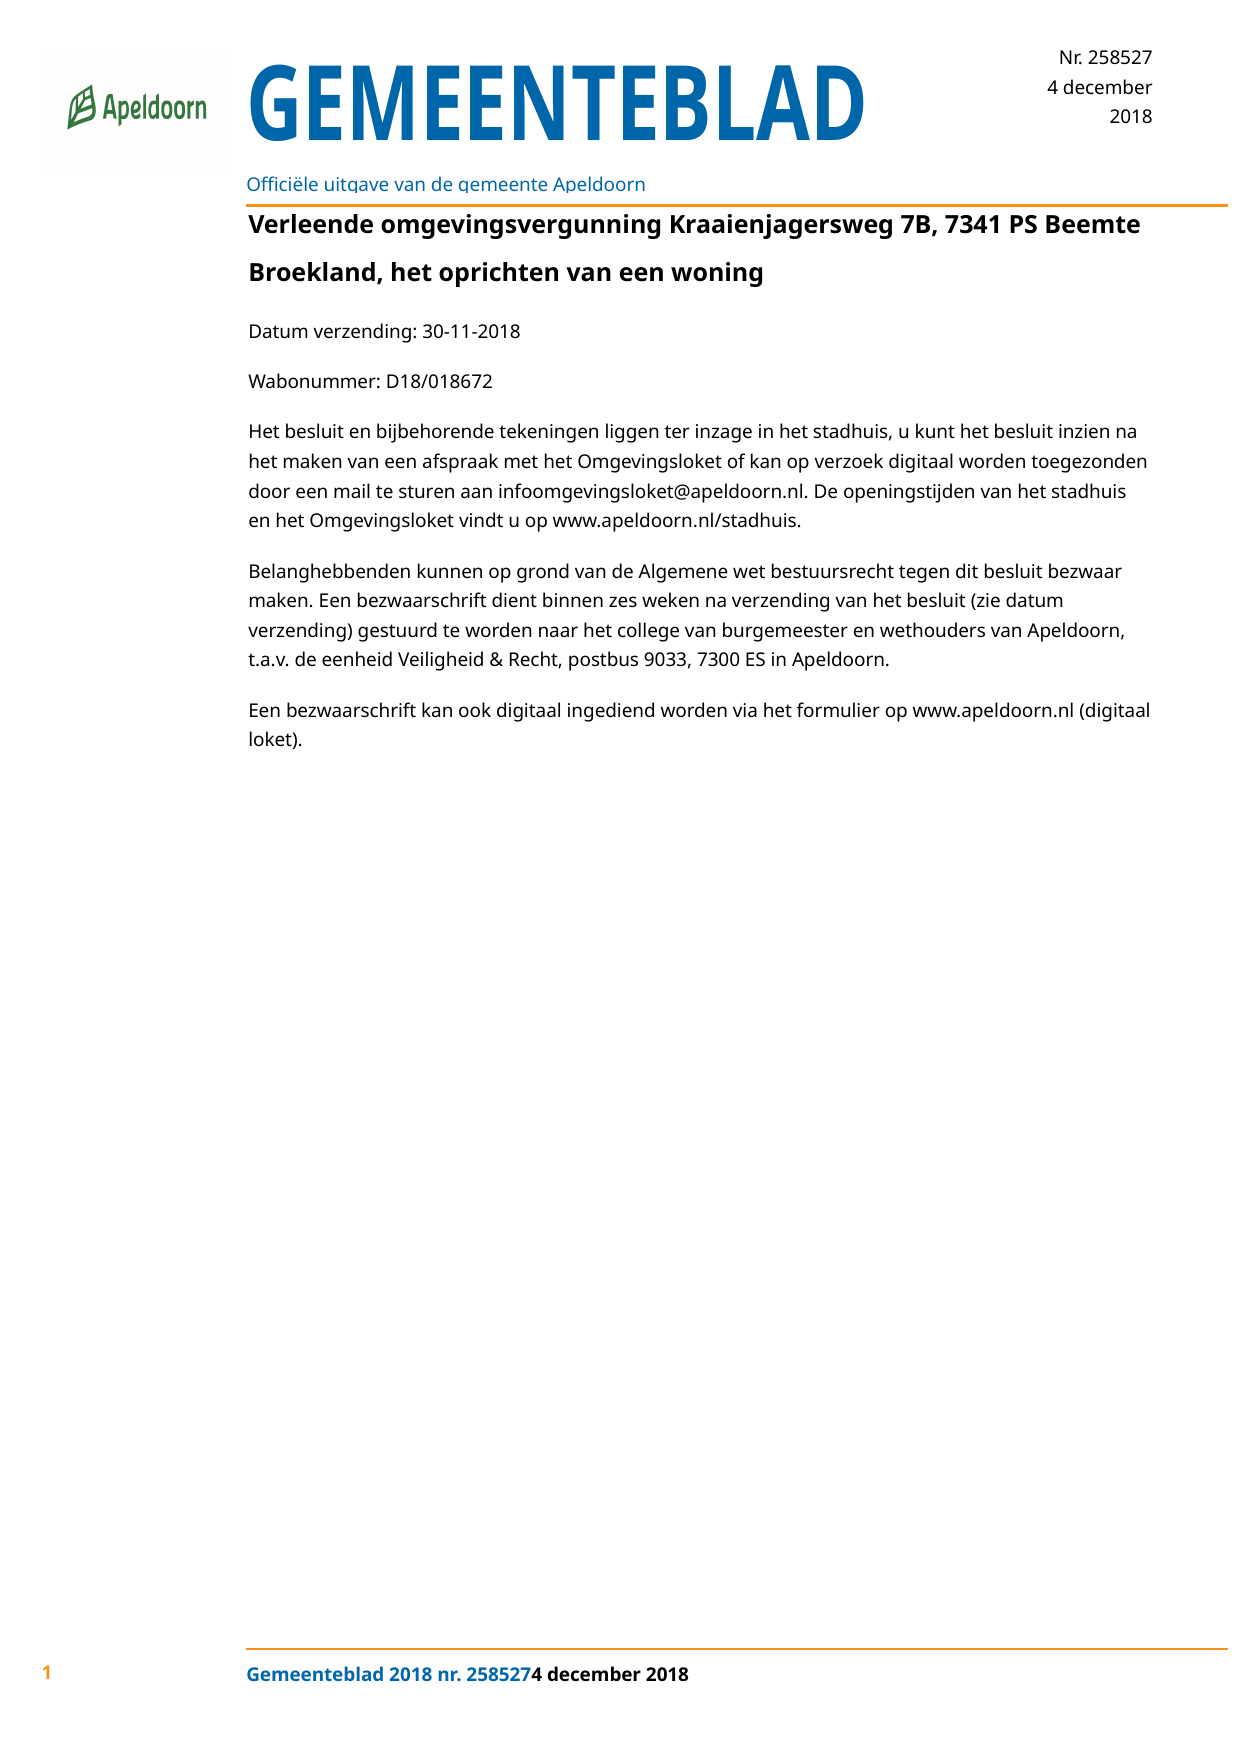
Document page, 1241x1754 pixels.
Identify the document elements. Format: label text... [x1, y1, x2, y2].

text Wabonummer: D18/018672 [248, 368, 1152, 394]
text Het besluit en bijbehorende tekeningen liggen ter inzage in het stadhuis, u kunt het besluit inzien na het maken van een afspraak met het Omgevingsloket of kan op verzoek digitaal worden toegezonden door een mail te sturen aan infoomgevingsloket@apeldoorn.nl. De openingstijden van het stadhuis en het Omgevingsloket vindt u op www.apeldoorn.nl/stadhuis. [248, 419, 1152, 533]
text Verleende omgevingsvergunning Kraaienjagersweg 7B, 7341 PS Beemte Broekland, het oprichten van een woning [248, 207, 1152, 288]
text Een bezwaarschrift kan ook digitaal ingediend worden via het formulier op www.apeldoorn.nl (digitaal loket). [248, 697, 1152, 752]
text Datum verzending: 30-11-2018 [248, 318, 1152, 344]
picture [41, 47, 231, 172]
text Belanghebbenden kunnen op grond van de Algemene wet bestuursrecht tegen dit besluit bezwaar maken. Een bezwaarschrift dient binnen zes weken na verzending van het besluit (zie datum verzending) gestuurd te worden naar het college van burgemeester en wethouders van Apeldoorn, t.a.v. de eenheid Veiligheid & Recht, postbus 9033, 7300 ES in Apeldoorn. [248, 558, 1152, 672]
